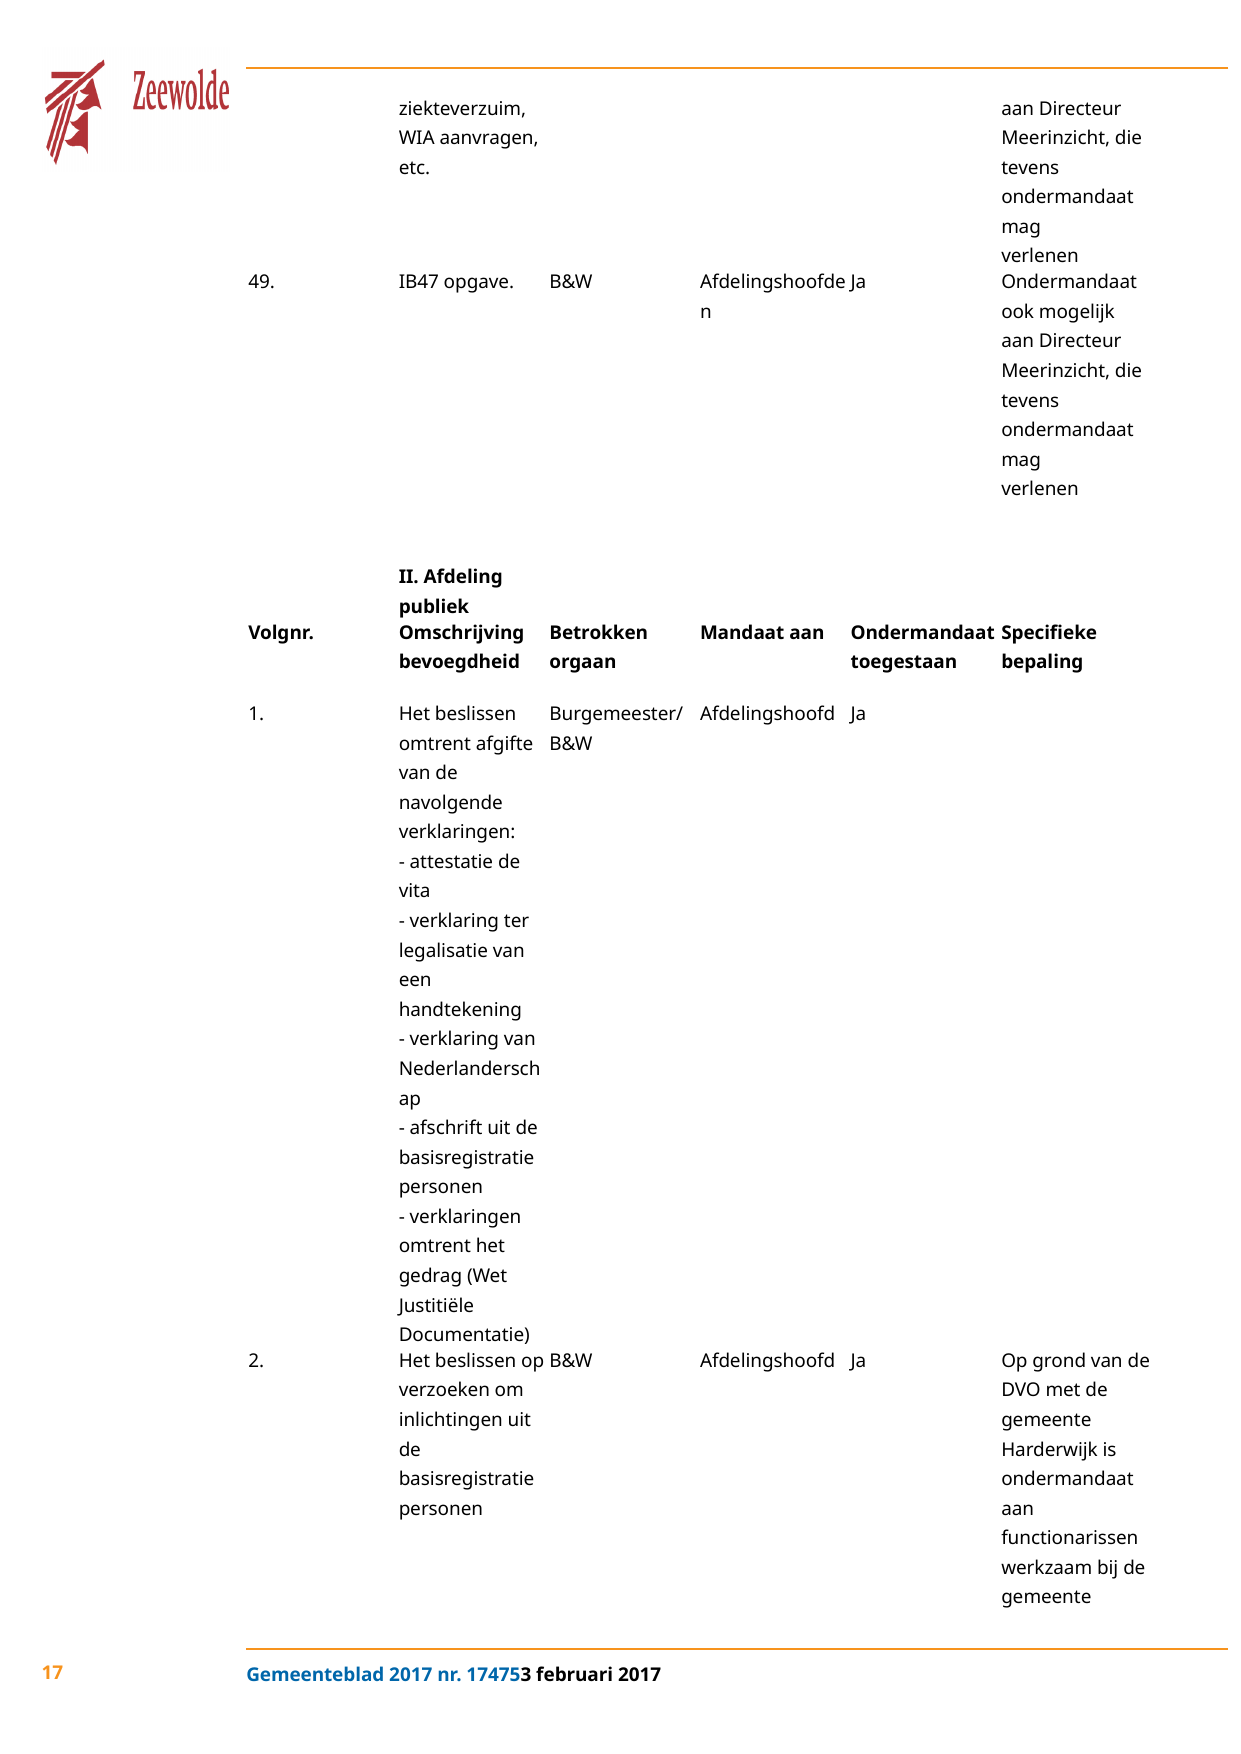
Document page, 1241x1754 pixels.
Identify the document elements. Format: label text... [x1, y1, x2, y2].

table_cell [549, 95, 700, 268]
table_cell [248, 95, 398, 268]
table_cell Ondermandaat toegestaan [850, 619, 1001, 674]
table_header [549, 564, 700, 619]
table_cell B&W [549, 269, 700, 501]
table_cell Ja [850, 1347, 1001, 1609]
table_header [700, 564, 850, 619]
table_header [248, 564, 398, 619]
table_header II. Afdeling publiek [399, 564, 549, 619]
table_header [1001, 564, 1152, 619]
table_cell [248, 674, 398, 700]
table_header Ja [850, 700, 1001, 1347]
table_cell Op grond van de DVO met de gemeente Harderwijk is ondermandaat aan functionarissen werkzaam bij de gemeente [1001, 1347, 1152, 1609]
table_cell [850, 95, 1001, 268]
table_cell [700, 95, 850, 268]
table_cell Specifieke bepaling [1001, 619, 1152, 674]
table_header Afdelingshoofd [700, 700, 850, 1347]
table_header [1001, 700, 1152, 1347]
table_cell Volg­nr. [248, 619, 398, 674]
table_cell [248, 269, 398, 501]
table_cell IB47 opgave. [399, 269, 549, 501]
table_cell aan Directeur Meerinzicht, die tevens ondermandaat mag verlenen [1001, 95, 1152, 268]
table_header Het beslissen omtrent afgifte van de navolgende verklaringen: - attestatie de vita - verklaring ter legalisatie van een handtekening - verklaring van Nederlanderschap - afschrift uit de basisregistratie personen - verklaringen omtrent het gedrag (Wet Justitiële Documentatie) [399, 700, 549, 1347]
table_cell Afdelingshoofden [700, 269, 850, 501]
table_cell Het beslissen op verzoeken om inlichtingen uit de basisregistratie personen [399, 1347, 549, 1609]
table_header [248, 700, 398, 1347]
table_cell Afdelingshoofd [700, 1347, 850, 1609]
table_cell [248, 1347, 398, 1609]
table_cell Ja [850, 269, 1001, 501]
table_cell B&W [549, 1347, 700, 1609]
table_header Burgemeester/ B&W [549, 700, 700, 1347]
table_cell Omschrijving bevoegdheid [399, 619, 549, 674]
table_cell Betrokken orgaan [549, 619, 700, 674]
table_cell Ondermandaat ook mogelijk aan Directeur Meerinzicht, die tevens ondermandaat mag verlenen [1001, 269, 1152, 501]
table_header [850, 564, 1001, 619]
picture [41, 47, 231, 172]
table_cell ziekteverzuim, WIA aanvragen, etc. [399, 95, 549, 268]
table_cell Mandaat aan [700, 619, 850, 674]
